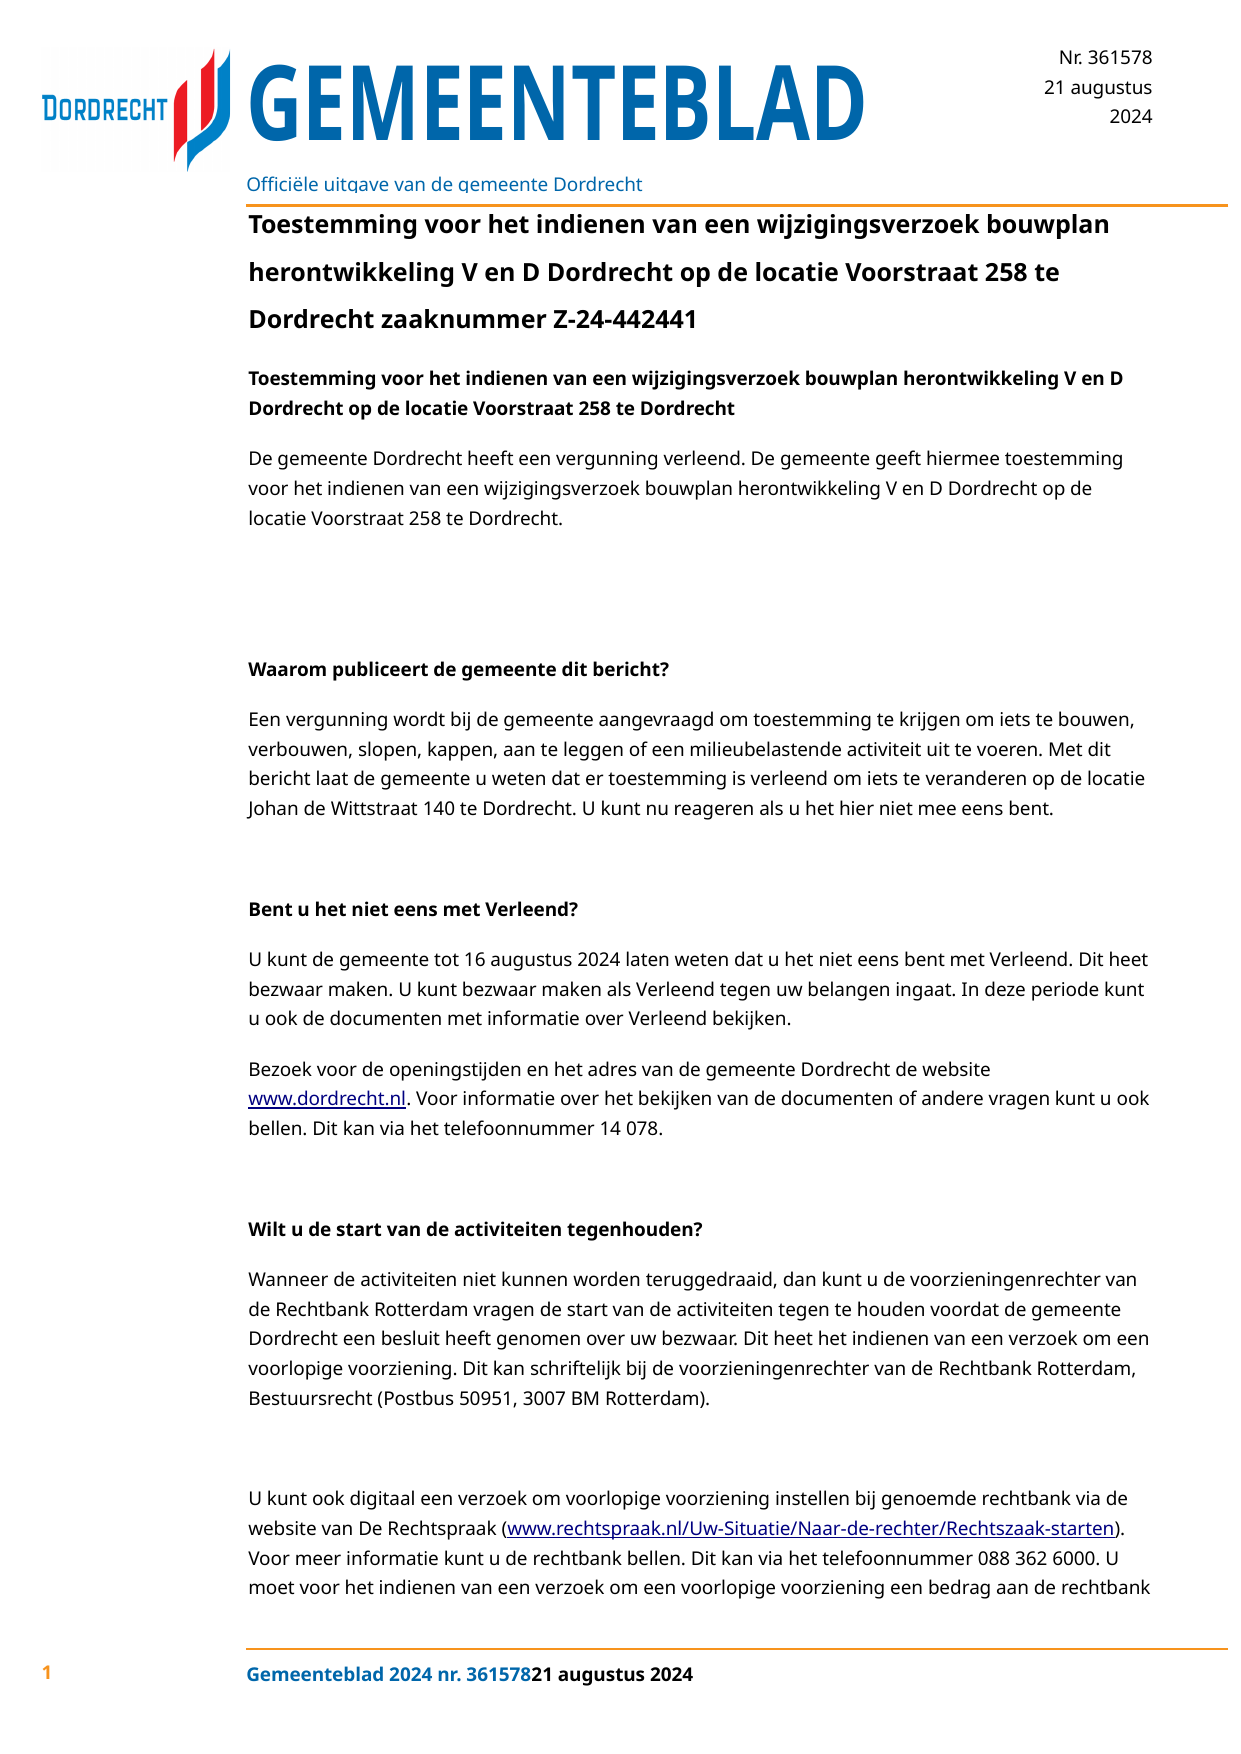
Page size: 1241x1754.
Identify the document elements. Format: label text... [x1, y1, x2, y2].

text Toestemming voor het indienen van een wijzigingsverzoek bouwplan herontwikkeling V en D Dordrecht op de locatie Voorstraat 258 te Dordrecht zaaknummer Z-24-442441 [248, 207, 1152, 336]
text Wanneer de activiteiten niet kunnen worden teruggedraaid, dan kunt u de voorzieningenrechter van de Rechtbank Rotterdam vragen de start van de activiteiten tegen te houden voordat de gemeente Dordrecht een besluit heeft genomen over uw bezwaar. Dit heet het indienen van een verzoek om een voorlopige voorziening. Dit kan schriftelijk bij de voorzieningenrechter van de Rechtbank Rotterdam, Bestuursrecht (Postbus 50951, 3007 BM Rotterdam). [248, 1266, 1152, 1410]
text Bezoek voor de openingstijden en het adres van de gemeente Dordrecht de website www.dordrecht.nl. Voor informatie over het bekijken van de documenten of andere vragen kunt u ook bellen. Dit kan via het telefoonnummer 14 078. [248, 1056, 1152, 1141]
text Een vergunning wordt bij de gemeente aangevraagd om toestemming te krijgen om iets te bouwen, verbouwen, slopen, kappen, aan te leggen of een milieubelastende activiteit uit te voeren. Met dit bericht laat de gemeente u weten dat er toestemming is verleend om iets te veranderen op de locatie Johan de Wittstraat 140 te Dordrecht. U kunt nu reageren als u het hier niet mee eens bent. [248, 706, 1152, 821]
text Toestemming voor het indienen van een wijzigingsverzoek bouwplan herontwikkeling V en D Dordrecht op de locatie Voorstraat 258 te Dordrecht [248, 366, 1152, 421]
text Wilt u de start van de activiteiten tegenhouden? [248, 1216, 1152, 1242]
text De gemeente Dordrecht heeft een vergunning verleend. De gemeente geeft hiermee toestemming voor het indienen van een wijzigingsverzoek bouwplan herontwikkeling V en D Dordrecht op de locatie Voorstraat 258 te Dordrecht. [248, 446, 1152, 530]
text U kunt de gemeente tot 16 augustus 2024 laten weten dat u het niet eens bent met Verleend. Dit heet bezwaar maken. U kunt bezwaar maken als Verleend tegen uw belangen ingaat. In deze periode kunt u ook de documenten met informatie over Verleend bekijken. [248, 946, 1152, 1031]
text Waarom publiceert de gemeente dit bericht? [248, 656, 1152, 682]
picture [41, 47, 231, 172]
text Bent u het niet eens met Verleend? [248, 896, 1152, 922]
text U kunt ook digitaal een verzoek om voorlopige voorziening instellen bij genoemde rechtbank via de website van De Rechtspraak (www.rechtspraak.nl/Uw-Situatie/Naar-de-rechter/Rechtszaak-starten). Voor meer informatie kunt u de rechtbank bellen. Dit kan via het telefoonnummer 088 362 6000. U moet voor het indienen van een verzoek om een voorlopige voorziening een bedrag aan de rechtbank [248, 1486, 1152, 1600]
